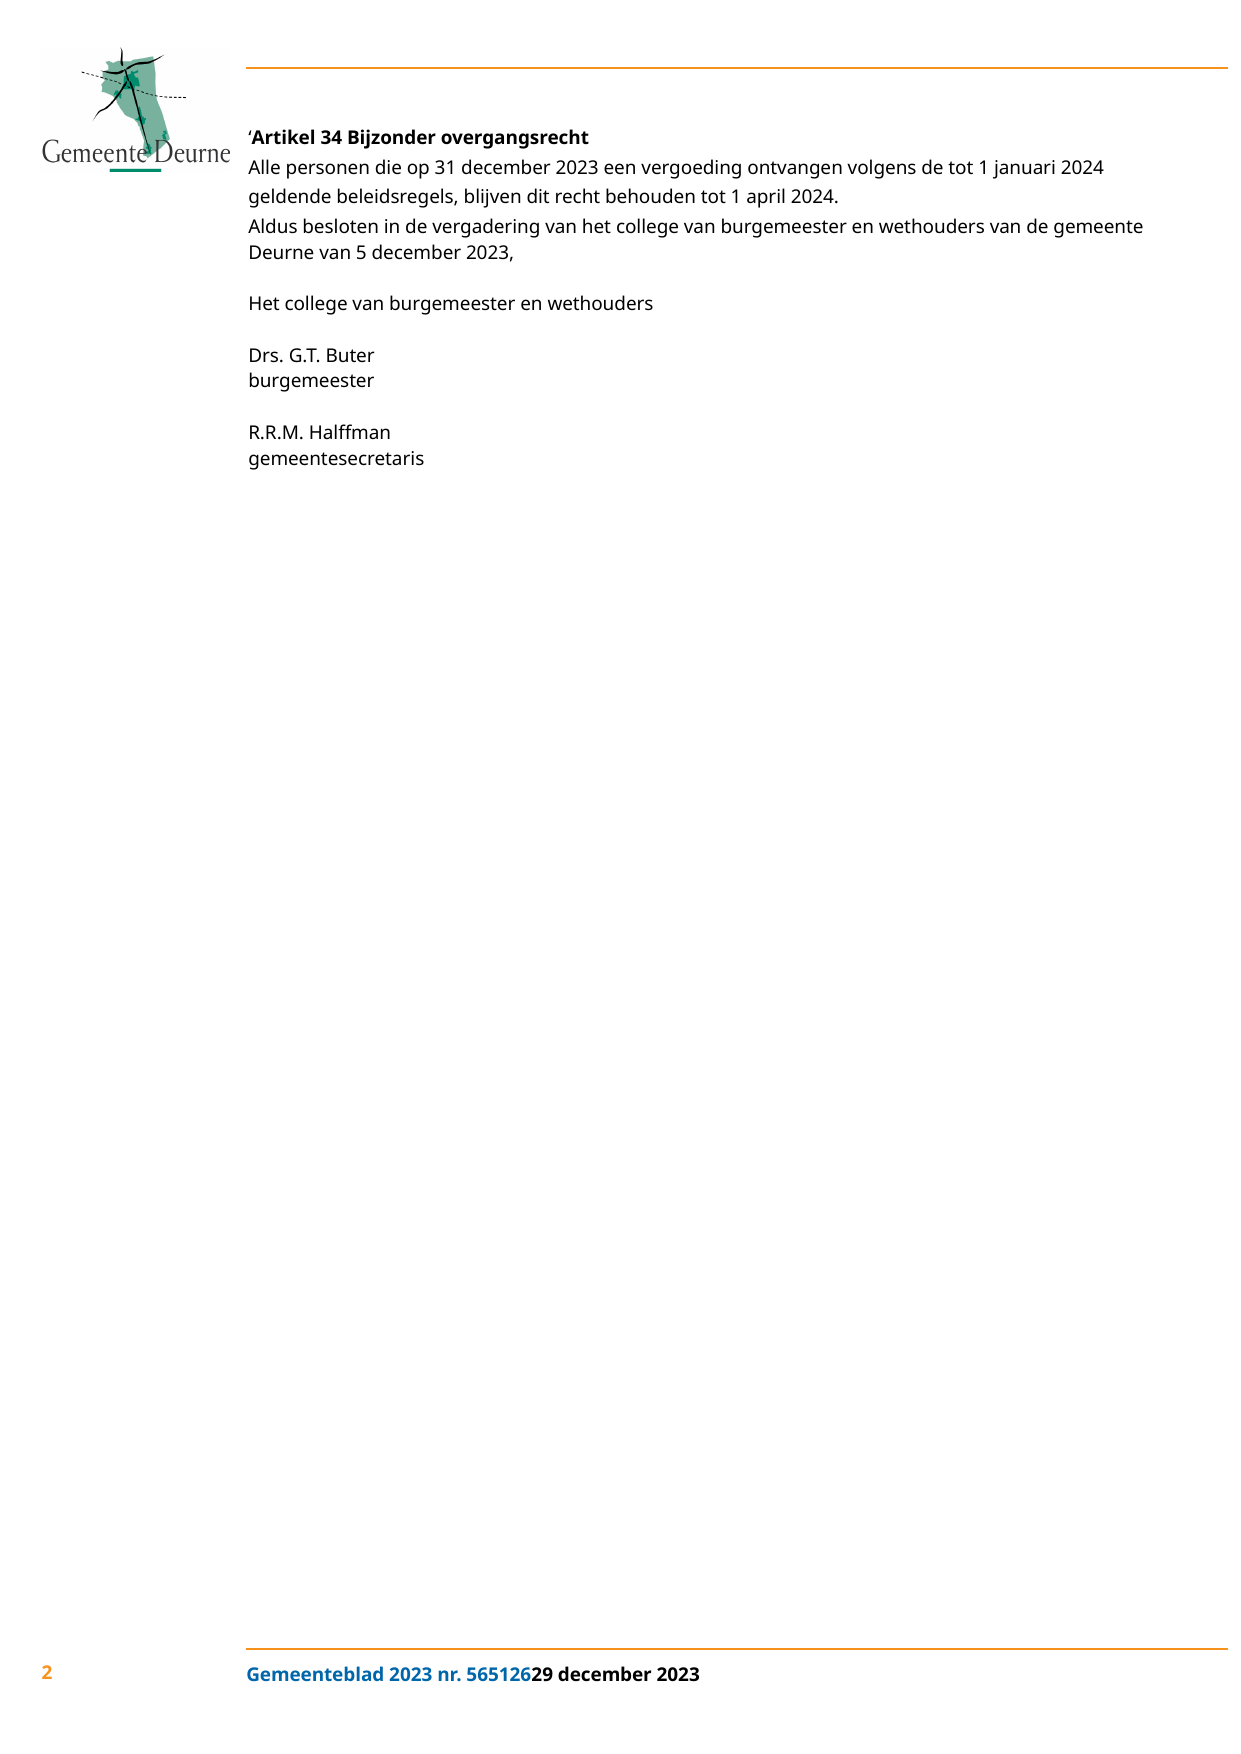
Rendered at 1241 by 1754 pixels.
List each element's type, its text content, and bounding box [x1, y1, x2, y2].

text Drs. G.T. Buter [248, 342, 1152, 367]
picture [41, 47, 231, 172]
text Alle personen die op 31 december 2023 een vergoeding ontvangen volgens de tot 1 januari 2024 geldende beleidsregels, blijven dit recht behouden tot 1 april 2024. [248, 154, 1152, 209]
text R.R.M. Halffman [248, 419, 1152, 445]
text Het college van burgemeester en wethouders [248, 290, 1152, 316]
text burgemeester [248, 367, 1152, 393]
text Aldus besloten in de vergadering van het college van burgemeester en wethouders van de gemeente Deurne van 5 december 2023, [248, 213, 1152, 264]
text gemeentesecretaris [248, 445, 1152, 470]
text ‘Artikel 34 Bijzonder overgangsrecht [248, 124, 1152, 150]
